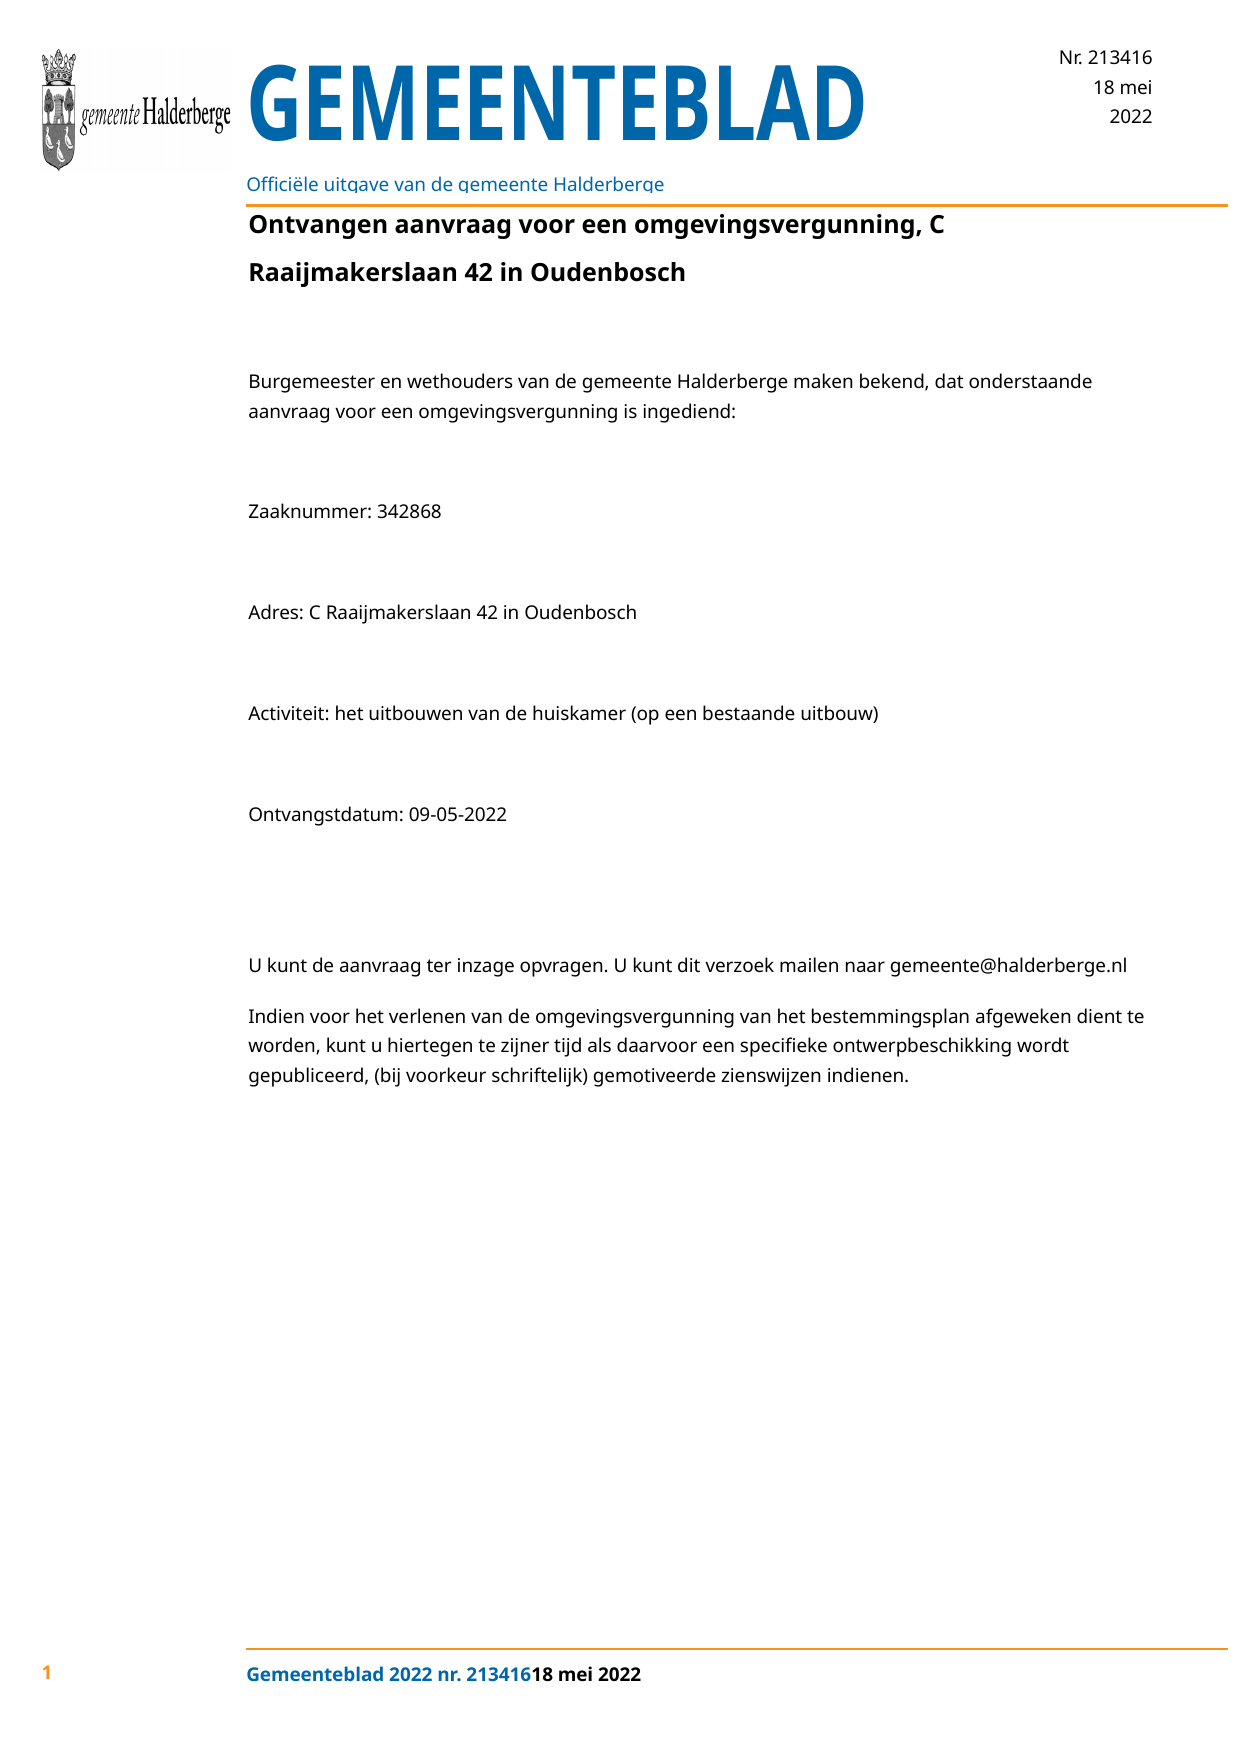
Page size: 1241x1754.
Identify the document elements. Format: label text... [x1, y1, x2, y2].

text Burgemeester en wethouders van de gemeente Halderberge maken bekend, dat onderstaande aanvraag voor een omgevingsvergunning is ingediend: [248, 368, 1152, 424]
picture [41, 47, 231, 172]
text Zaaknummer: 342868 [248, 499, 1152, 524]
text Activiteit: het uitbouwen van de huiskamer (op een bestaande uitbouw) [248, 700, 1152, 726]
text Ontvangen aanvraag voor een omgevingsvergunning, C Raaijmakerslaan 42 in Oudenbosch [248, 207, 1152, 288]
text Adres: C Raaijmakerslaan 42 in Oudenbosch [248, 599, 1152, 625]
text Indien voor het verlenen van de omgevingsvergunning van het bestemmingsplan afgeweken dient te worden, kunt u hiertegen te zijner tijd als daarvoor een specifieke ontwerpbeschikking wordt gepubliceerd, (bij voorkeur schriftelijk) gemotiveerde zienswijzen indienen. [248, 1003, 1152, 1088]
text U kunt de aanvraag ter inzage opvragen. U kunt dit verzoek mailen naar gemeente@halderberge.nl [248, 952, 1152, 978]
text Ontvangstdatum: 09-05-2022 [248, 801, 1152, 827]
